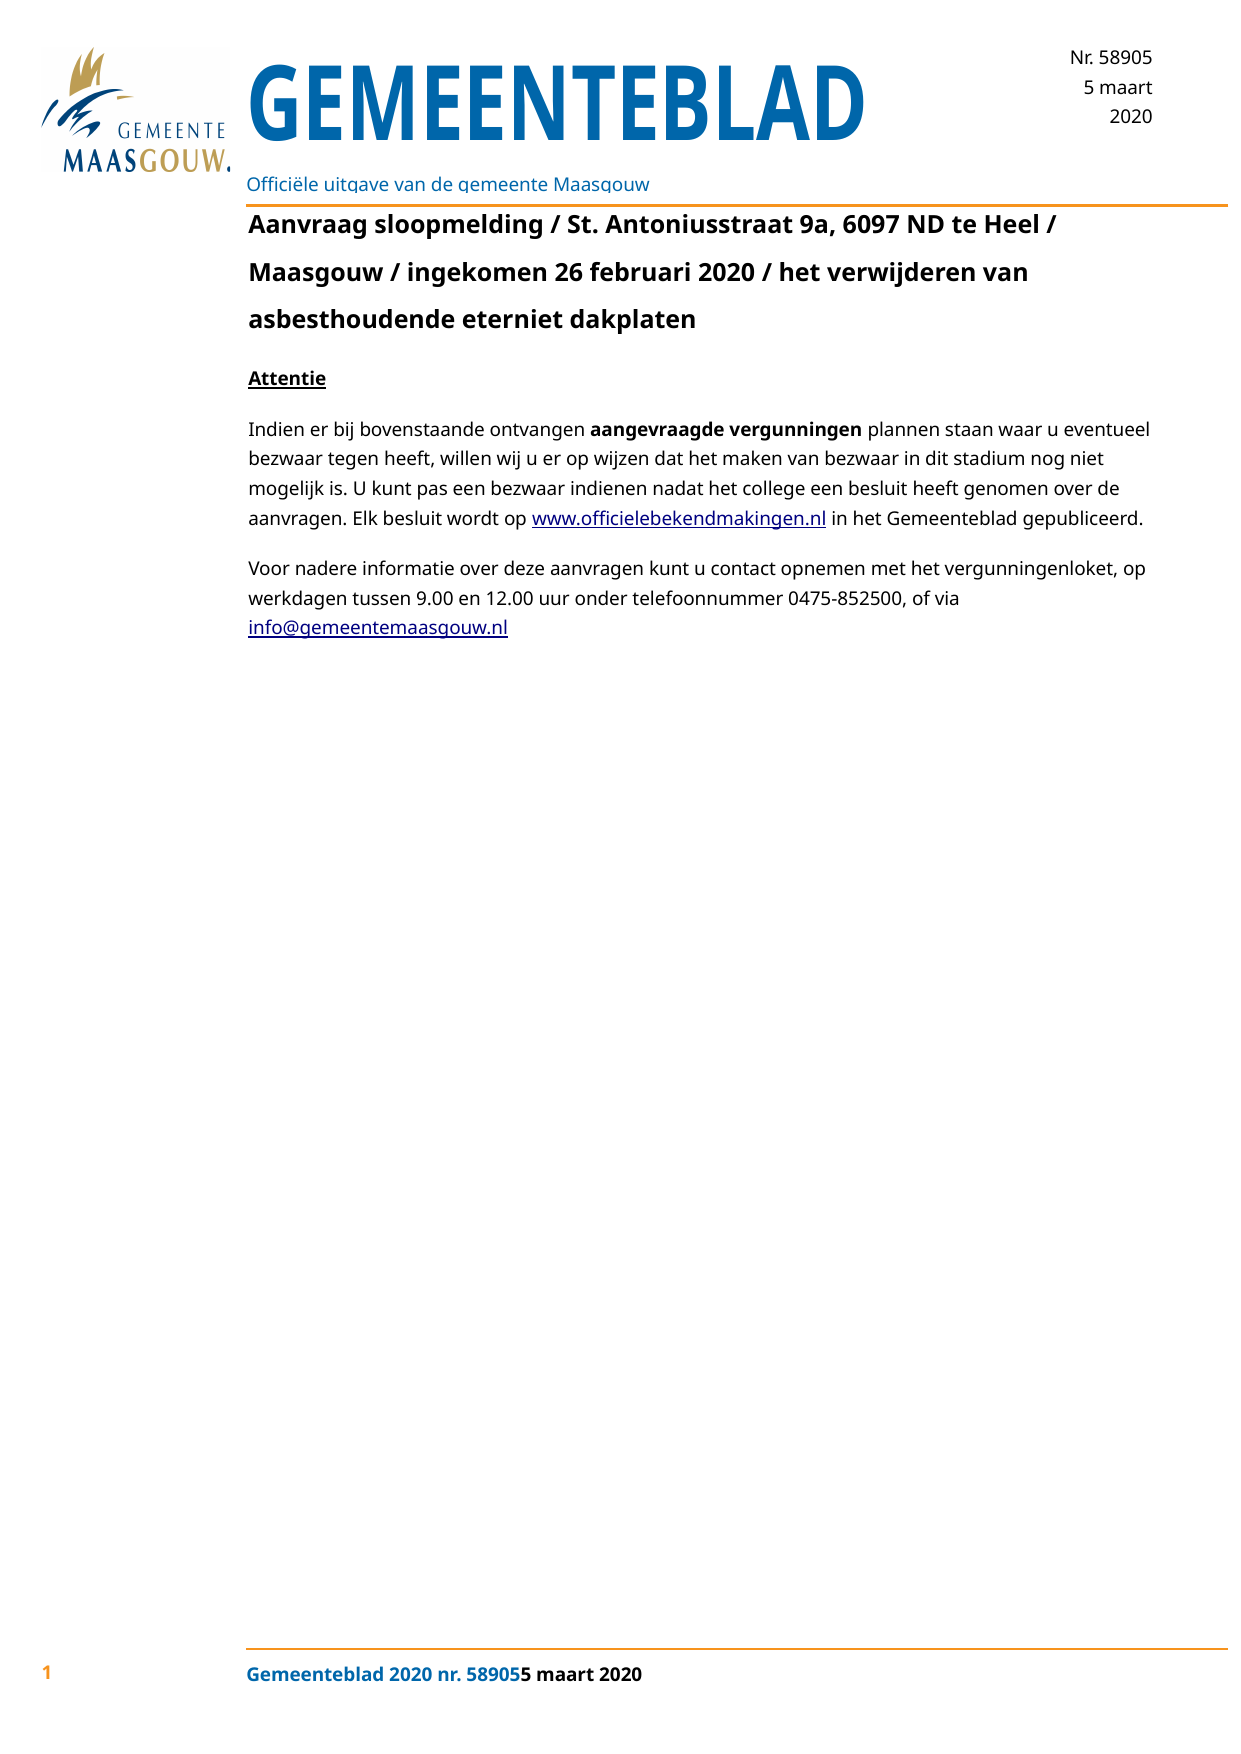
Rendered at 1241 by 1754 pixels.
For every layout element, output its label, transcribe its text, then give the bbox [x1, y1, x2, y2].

text Aanvraag sloopmelding / St. Antoniusstraat 9a, 6097 ND te Heel / Maasgouw / ingekomen 26 februari 2020 / het verwijderen van asbesthoudende eterniet dakplaten [248, 207, 1152, 336]
picture [41, 47, 231, 172]
text Attentie [248, 366, 1152, 391]
text Indien er bij bovenstaande ontvangen aangevraagde vergunningen plannen staan waar u eventueel bezwaar tegen heeft, willen wij u er op wijzen dat het maken van bezwaar in dit stadium nog niet mogelijk is. U kunt pas een bezwaar indienen nadat het college een besluit heeft genomen over de aanvragen. Elk besluit wordt op www.officielebekendmakingen.nl in het Gemeenteblad gepubliceerd. [248, 416, 1152, 530]
text Voor nadere informatie over deze aanvragen kunt u contact opnemen met het vergunningenloket, op werkdagen tussen 9.00 en 12.00 uur onder telefoonnummer 0475-852500, of via info@gemeentemaasgouw.nl [248, 555, 1152, 640]
